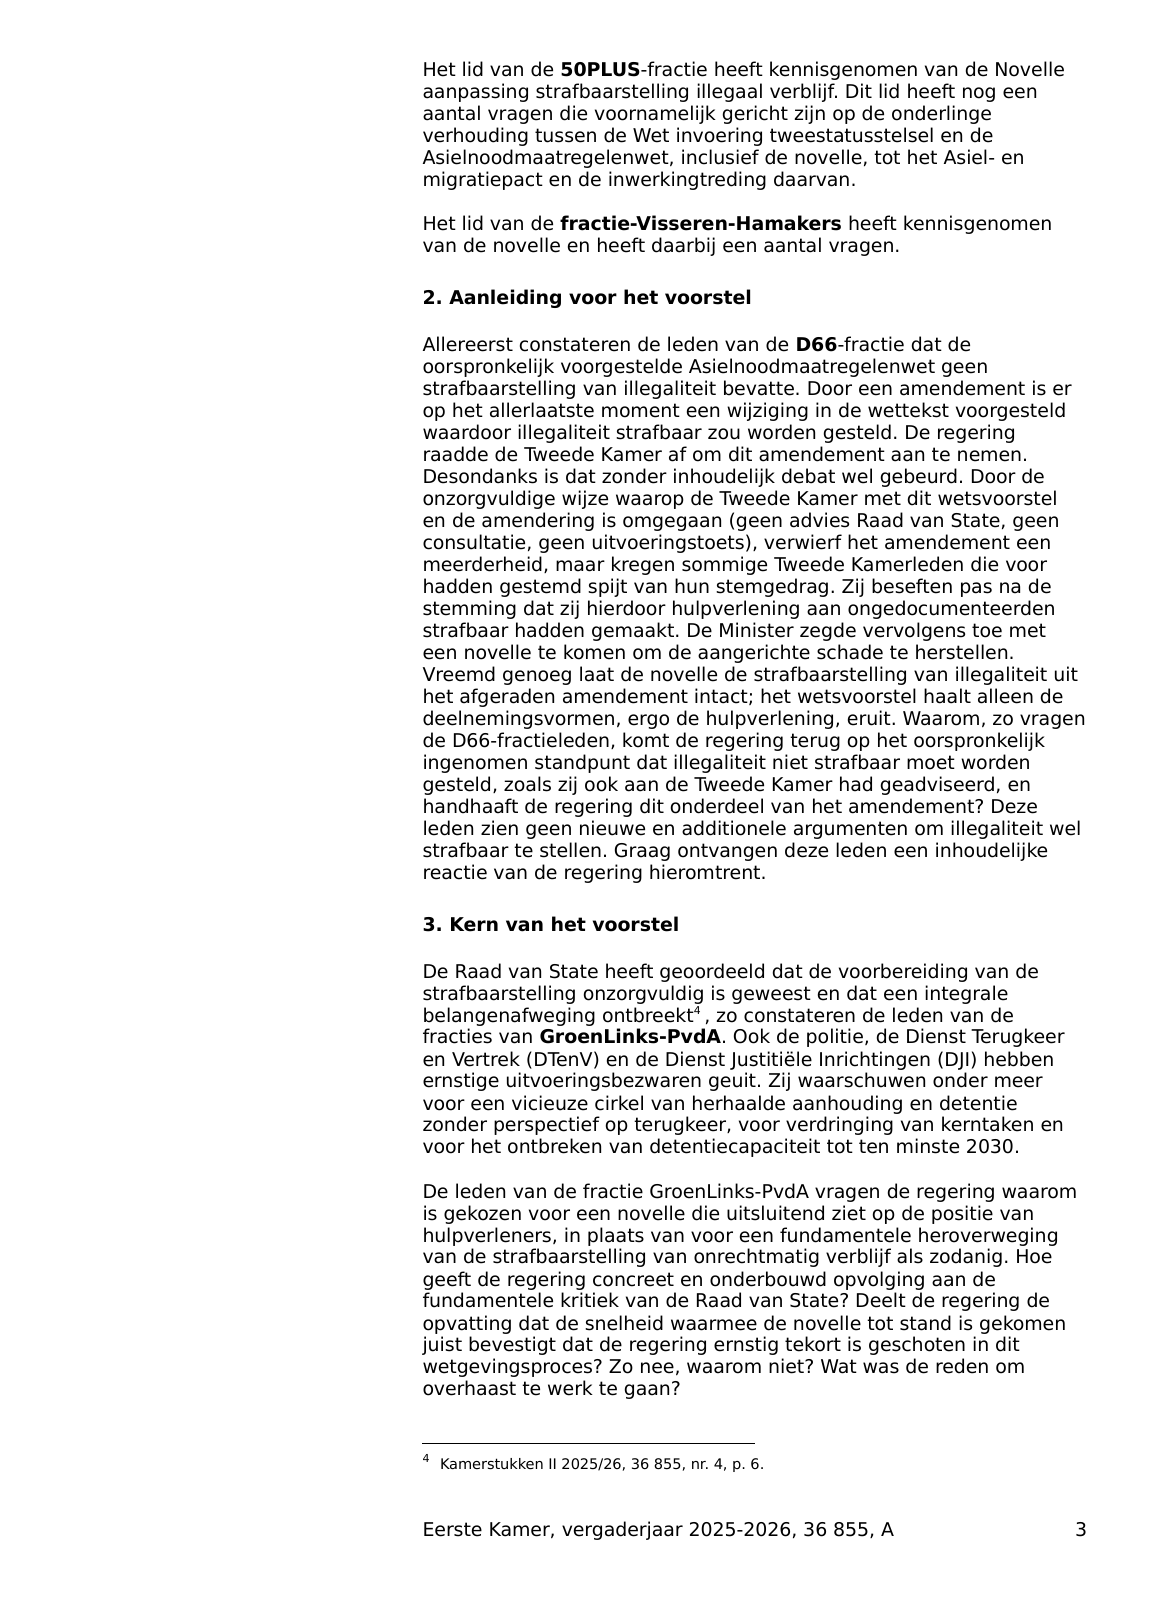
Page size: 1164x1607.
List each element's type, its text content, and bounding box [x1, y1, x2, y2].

text Allereerst constateren de leden van de D66-fractie dat de oorspronkelijk voorgestelde Asielnoodmaatregelenwet geen strafbaarstelling van illegaliteit bevatte. Door een amendement is er op het allerlaatste moment een wijziging in de wettekst voorgesteld waardoor illegaliteit strafbaar zou worden gesteld. De regering raadde de Tweede Kamer af om dit amendement aan te nemen. Desondanks is dat zonder inhoudelijk debat wel gebeurd. Door de onzorgvuldige wijze waarop de Tweede Kamer met dit wetsvoorstel en de amendering is omgegaan (geen advies Raad van State, geen consultatie, geen uitvoeringstoets), verwierf het amendement een meerderheid, maar kregen sommige Tweede Kamerleden die voor hadden gestemd spijt van hun stemgedrag. Zij beseften pas na de stemming dat zij hierdoor hulpverlening aan ongedocumenteerden strafbaar hadden gemaakt. De Minister zegde vervolgens toe met een novelle te komen om de aangerichte schade te herstellen. Vreemd genoeg laat de novelle de strafbaarstelling van illegaliteit uit het afgeraden amendement intact; het wetsvoorstel haalt alleen de deelnemingsvormen, ergo de hulpverlening, eruit. Waarom, zo vragen de D66-fractieleden, komt de regering terug op het oorspronkelijk ingenomen standpunt dat illegaliteit niet strafbaar moet worden gesteld, zoals zij ook aan de Tweede Kamer had geadviseerd, en handhaaft de regering dit onderdeel van het amendement? Deze leden zien geen nieuwe en additionele argumenten om illegaliteit wel strafbaar te stellen. Graag ontvangen deze leden een inhoudelijke reactie van de regering hieromtrent. [422, 334, 1087, 883]
text De leden van de fractie GroenLinks-PvdA vragen de regering waarom is gekozen voor een novelle die uitsluitend ziet op de positie van hulpverleners, in plaats van voor een fundamentele heroverweging van de strafbaarstelling van onrechtmatig verblijf als zodanig. Hoe geeft de regering concreet en onderbouwd opvolging aan de fundamentele kritiek van de Raad van State? Deelt de regering de opvatting dat de snelheid waarmee de novelle tot stand is gekomen juist bevestigt dat de regering ernstig tekort is geschoten in dit wetgevingsproces? Zo nee, waarom niet? Wat was de reden om overhaast te werk te gaan? [422, 1181, 1087, 1400]
subtitle 3. Kern van het voorstel [422, 913, 1087, 936]
text Kamerstukken II 2025/26, 36 855, nr. 4, p. 6. [422, 1452, 1087, 1474]
text De Raad van State heeft geoordeeld dat de voorbereiding van de strafbaarstelling onzorgvuldig is geweest en dat een integrale belangenafweging ontbreekt, zo constateren de leden van de fracties van GroenLinks-PvdA. Ook de politie, de Dienst Terugkeer en Vertrek (DTenV) en de Dienst Justitiële Inrichtingen (DJI) hebben ernstige uitvoeringsbezwaren geuit. Zij waarschuwen onder meer voor een vicieuze cirkel van herhaalde aanhouding en detentie zonder perspectief op terugkeer, voor verdringing van kerntaken en voor het ontbreken van detentiecapaciteit tot ten minste 2030. [422, 961, 1087, 1158]
text Het lid van de 50PLUS-fractie heeft kennisgenomen van de Novelle aanpassing strafbaarstelling illegaal verblijf. Dit lid heeft nog een aantal vragen die voornamelijk gericht zijn op de onderlinge verhouding tussen de Wet invoering tweestatusstelsel en de Asielnoodmaatregelenwet, inclusief de novelle, tot het Asiel- en migratiepact en de inwerkingtreding daarvan. [422, 59, 1087, 191]
subtitle 2. Aanleiding voor het voorstel [422, 287, 1087, 309]
text Het lid van de fractie-Visseren-Hamakers heeft kennisgenomen van de novelle en heeft daarbij een aantal vragen. [422, 213, 1087, 257]
